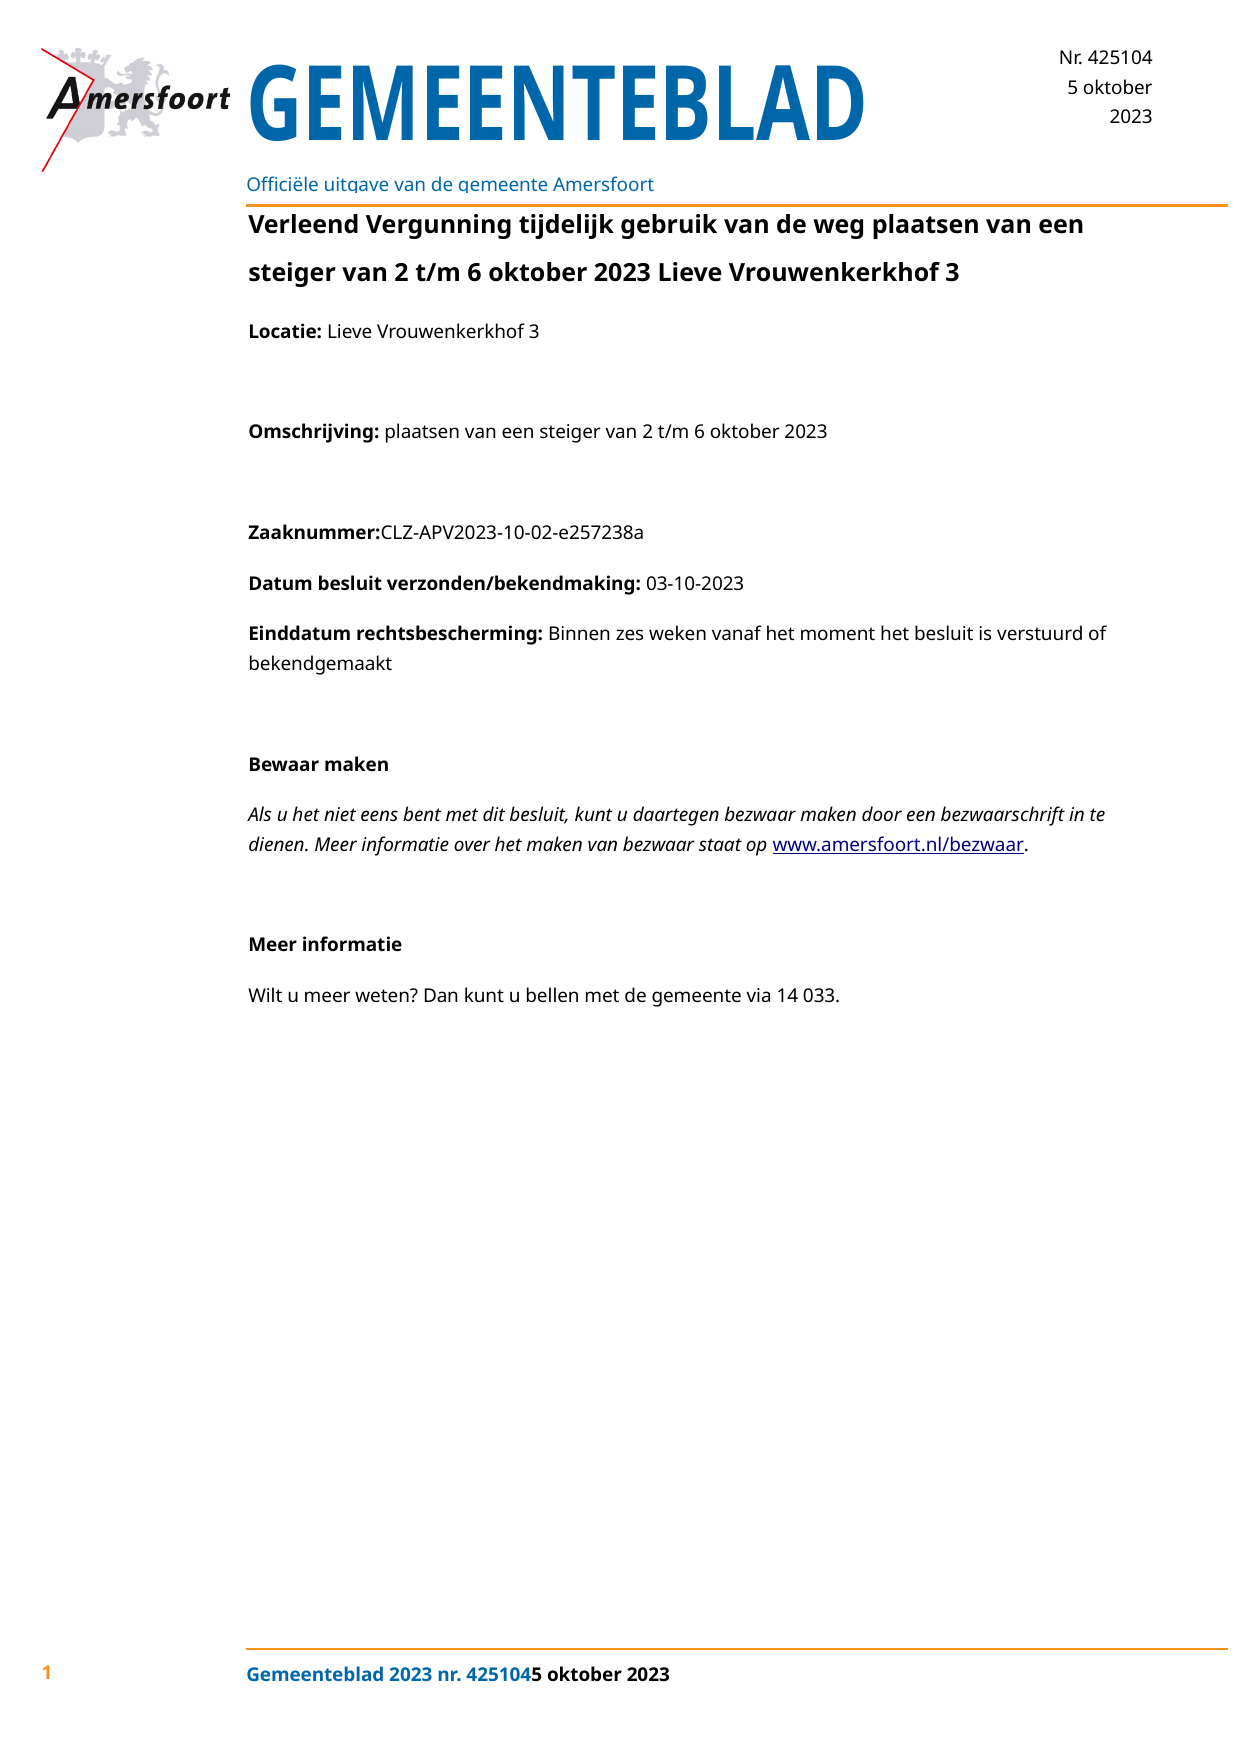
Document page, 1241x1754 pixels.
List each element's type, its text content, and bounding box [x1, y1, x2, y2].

text Verleend Vergunning tijdelijk gebruik van de weg plaatsen van een steiger van 2 t/m 6 oktober 2023 Lieve Vrouwenkerkhof 3 [248, 207, 1152, 288]
text Wilt u meer weten? Dan kunt u bellen met de gemeente via 14 033. [248, 982, 1152, 1008]
text Als u het niet eens bent met dit besluit, kunt u daartegen bezwaar maken door een bezwaarschrift in te dienen. Meer informatie over het maken van bezwaar staat op www.amersfoort.nl/bezwaar. [248, 801, 1152, 857]
text Zaaknummer:CLZ-APV2023-10-02-e257238a [248, 519, 1152, 545]
text Omschrijving: plaatsen van een steiger van 2 t/m 6 oktober 2023 [248, 419, 1152, 444]
text Locatie: Lieve Vrouwenkerkhof 3 [248, 318, 1152, 344]
text Meer informatie [248, 932, 1152, 957]
text Einddatum rechtsbescherming: Binnen zes weken vanaf het moment het besluit is verstuurd of bekendgemaakt [248, 620, 1152, 676]
text Datum besluit verzonden/bekendmaking: 03-10-2023 [248, 570, 1152, 596]
text Bewaar maken [248, 751, 1152, 777]
picture [41, 47, 231, 172]
